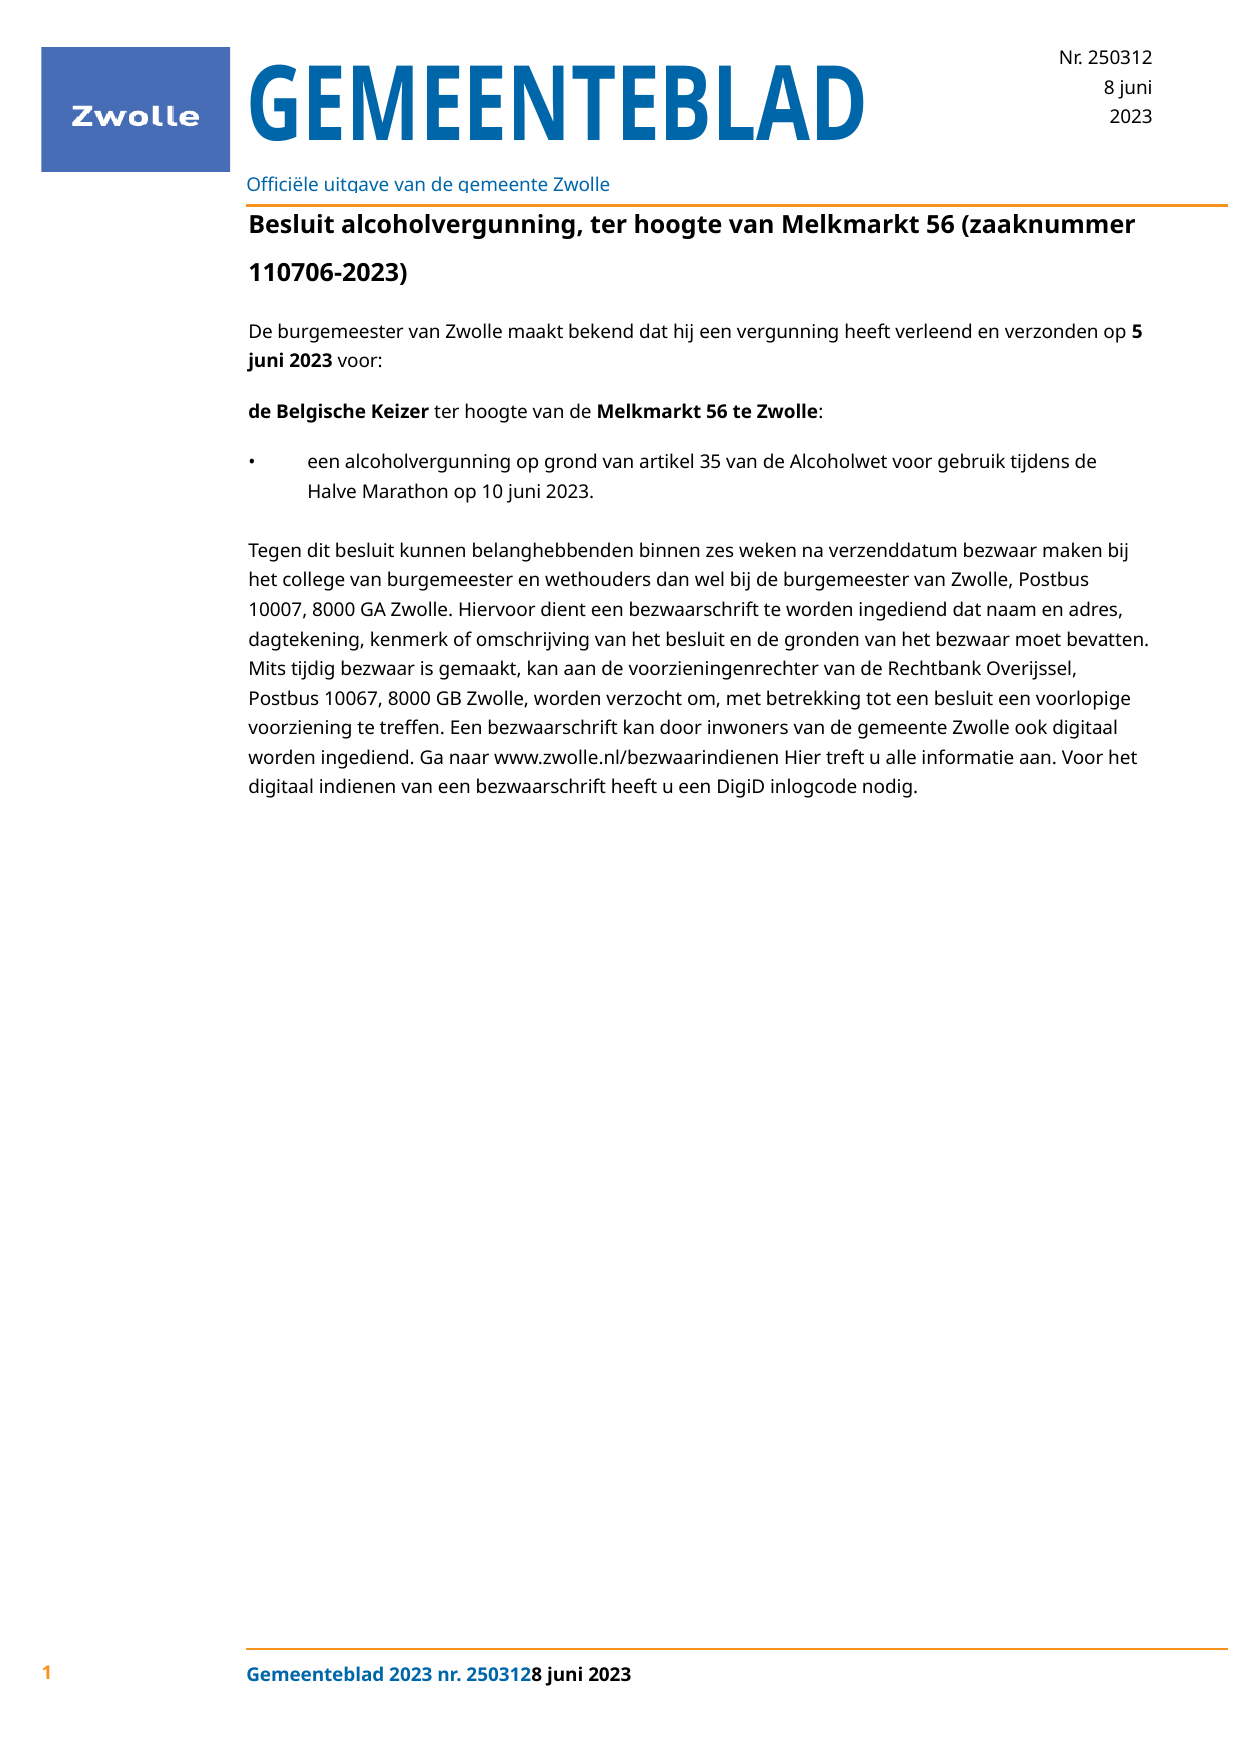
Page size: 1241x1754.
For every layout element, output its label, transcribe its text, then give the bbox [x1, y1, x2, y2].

list een alcoholvergunning op grond van artikel 35 van de Alcoholwet voor gebruik tijdens de Halve Marathon op 10 juni 2023. [248, 448, 1152, 504]
text de Belgische Keizer ter hoogte van de Melkmarkt 56 te Zwolle: [248, 398, 1152, 424]
picture [41, 47, 231, 172]
text De burgemeester van Zwolle maakt bekend dat hij een vergunning heeft verleend en verzonden op 5 juni 2023 voor: [248, 318, 1152, 373]
text Tegen dit besluit kunnen belanghebbenden binnen zes weken na verzenddatum bezwaar maken bij het college van burgemeester en wethouders dan wel bij de burgemeester van Zwolle, Postbus 10007, 8000 GA Zwolle. Hiervoor dient een bezwaarschrift te worden ingediend dat naam en adres, dagtekening, kenmerk of omschrijving van het besluit en de gronden van het bezwaar moet bevatten. Mits tijdig bezwaar is gemaakt, kan aan de voorzieningenrechter van de Rechtbank Overijssel, Postbus 10067, 8000 GB Zwolle, worden verzocht om, met betrekking tot een besluit een voorlopige voorziening te treffen. Een bezwaarschrift kan door inwoners van de gemeente Zwolle ook digitaal worden ingediend. Ga naar www.zwolle.nl/bezwaarindienen Hier treft u alle informatie aan. Voor het digitaal indienen van een bezwaarschrift heeft u een DigiD inlogcode nodig. [248, 537, 1152, 799]
text Besluit alcoholvergunning, ter hoogte van Melkmarkt 56 (zaaknummer 110706-2023) [248, 207, 1152, 288]
